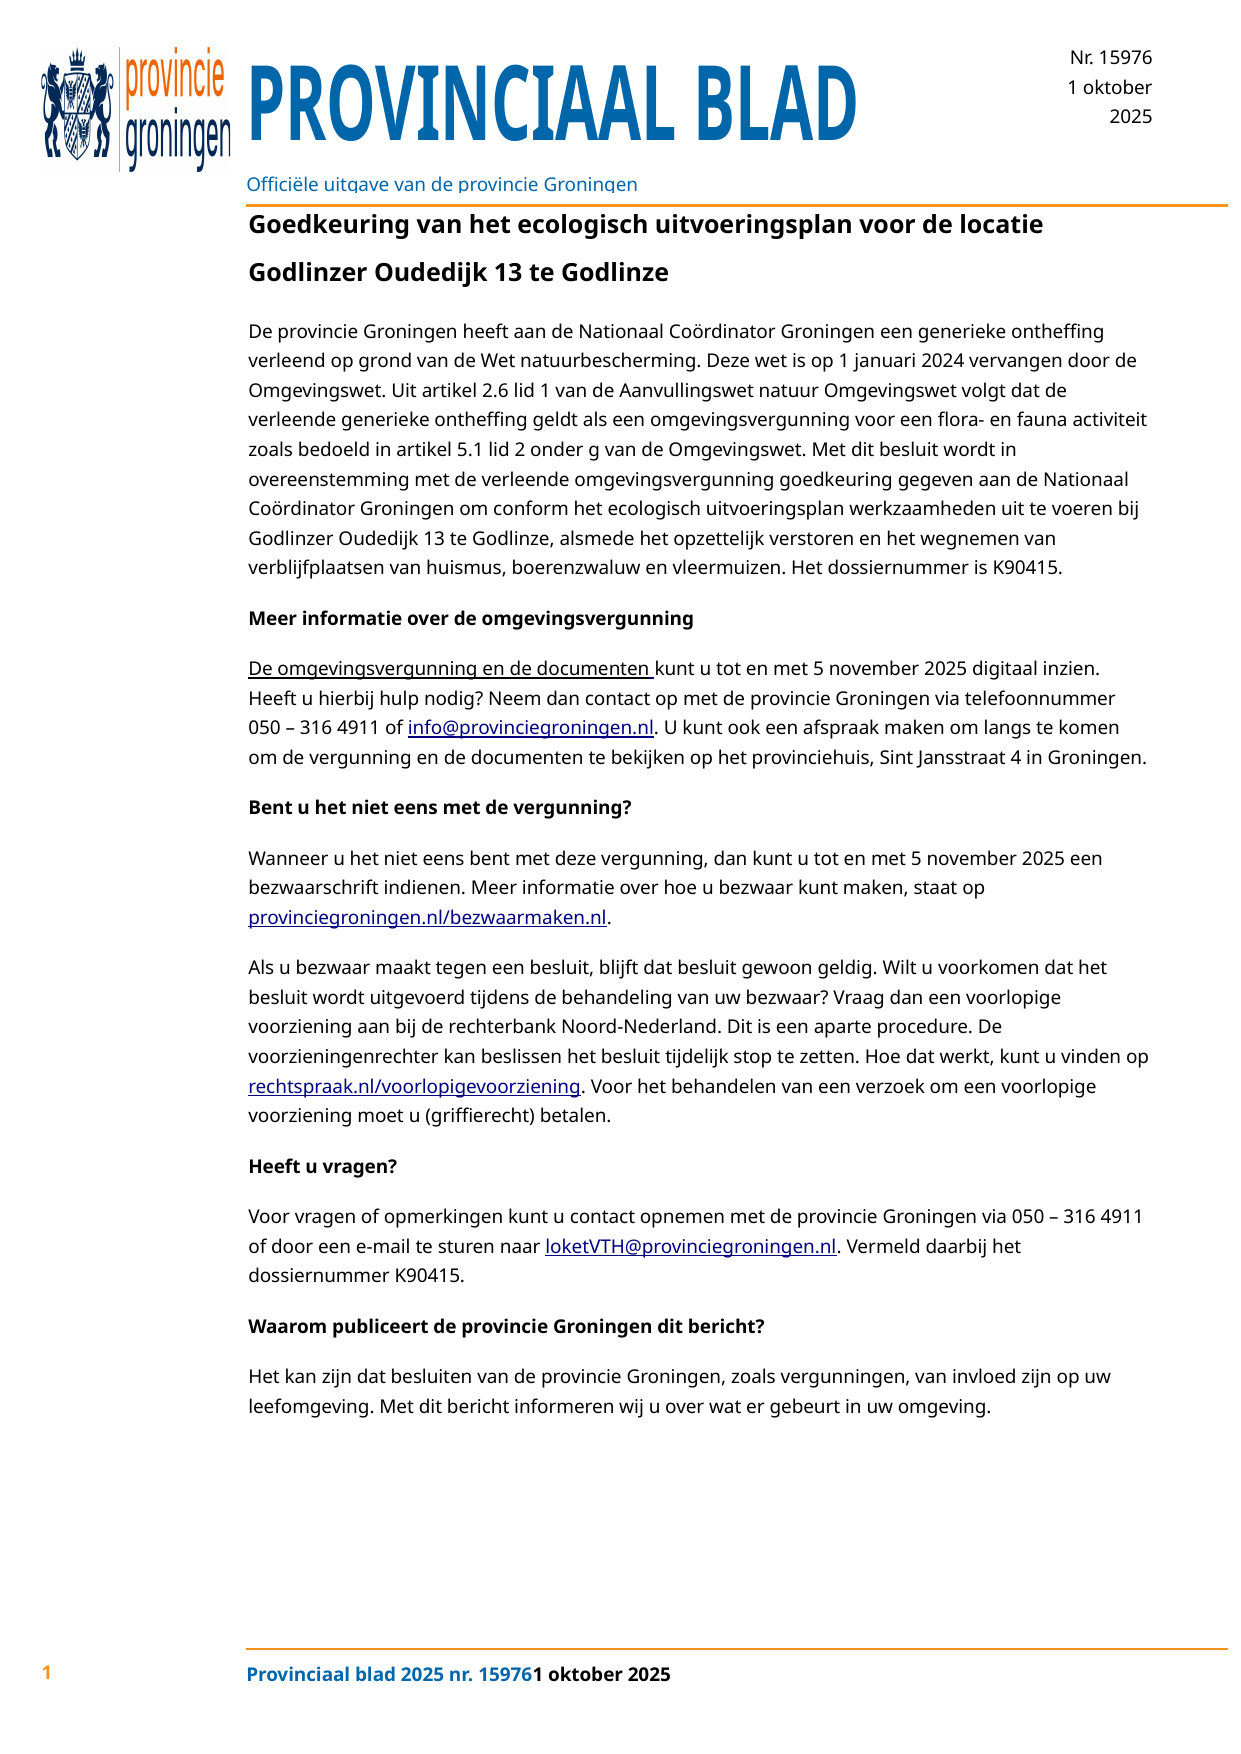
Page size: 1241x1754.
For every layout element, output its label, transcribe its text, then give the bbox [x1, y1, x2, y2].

text De omgevingsvergunning en de documenten kunt u tot en met 5 november 2025 digitaal inzien. Heeft u hierbij hulp nodig? Neem dan contact op met de provincie Groningen via telefoonnummer 050 – 316 4911 of info@provinciegroningen.nl. U kunt ook een afspraak maken om langs te komen om de vergunning en de documenten te bekijken op het provinciehuis, Sint Jansstraat 4 in Groningen. [248, 655, 1152, 770]
picture [41, 47, 231, 172]
text Bent u het niet eens met de vergunning? [248, 794, 1152, 820]
text Wanneer u het niet eens bent met deze vergunning, dan kunt u tot en met 5 november 2025 een bezwaarschrift indienen. Meer informatie over hoe u bezwaar kunt maken, staat op provinciegroningen.nl/bezwaarmaken.nl. [248, 845, 1152, 930]
text Het kan zijn dat besluiten van de provincie Groningen, zoals vergunningen, van invloed zijn op uw leefomgeving. Met dit bericht informeren wij u over wat er gebeurt in uw omgeving. [248, 1363, 1152, 1419]
text Meer informatie over de omgevingsvergunning [248, 605, 1152, 631]
text Als u bezwaar maakt tegen een besluit, blijft dat besluit gewoon geldig. Wilt u voorkomen dat het besluit wordt uitgevoerd tijdens de behandeling van uw bezwaar? Vraag dan een voorlopige voorziening aan bij de rechterbank Noord-Nederland. Dit is een aparte procedure. De voorzieningenrechter kan beslissen het besluit tijdelijk stop te zetten. Hoe dat werkt, kunt u vinden op rechtspraak.nl/voorlopigevoorziening. Voor het behandelen van een verzoek om een voorlopige voorziening moet u (griffierecht) betalen. [248, 954, 1152, 1128]
text Heeft u vragen? [248, 1153, 1152, 1179]
text Voor vragen of opmerkingen kunt u contact opnemen met de provincie Groningen via 050 – 316 4911 of door een e-mail te sturen naar loketVTH@provinciegroningen.nl. Vermeld daarbij het dossiernummer K90415. [248, 1203, 1152, 1288]
text Goedkeuring van het ecologisch uitvoeringsplan voor de locatie Godlinzer Oudedijk 13 te Godlinze [248, 207, 1152, 288]
text Waarom publiceert de provincie Groningen dit bericht? [248, 1313, 1152, 1339]
text De provincie Groningen heeft aan de Nationaal Coördinator Groningen een generieke ontheffing verleend op grond van de Wet natuurbescherming. Deze wet is op 1 januari 2024 vervangen door de Omgevingswet. Uit artikel 2.6 lid 1 van de Aanvullingswet natuur Omgevingswet volgt dat de verleende generieke ontheffing geldt als een omgevingsvergunning voor een flora- en fauna activiteit zoals bedoeld in artikel 5.1 lid 2 onder g van de Omgevingswet. Met dit besluit wordt in overeenstemming met de verleende omgevingsvergunning goedkeuring gegeven aan de Nationaal Coördinator Groningen om conform het ecologisch uitvoeringsplan werkzaamheden uit te voeren bij Godlinzer Oudedijk 13 te Godlinze, alsmede het opzettelijk verstoren en het wegnemen van verblijfplaatsen van huismus, boerenzwaluw en vleermuizen. Het dossiernummer is K90415. [248, 318, 1152, 580]
